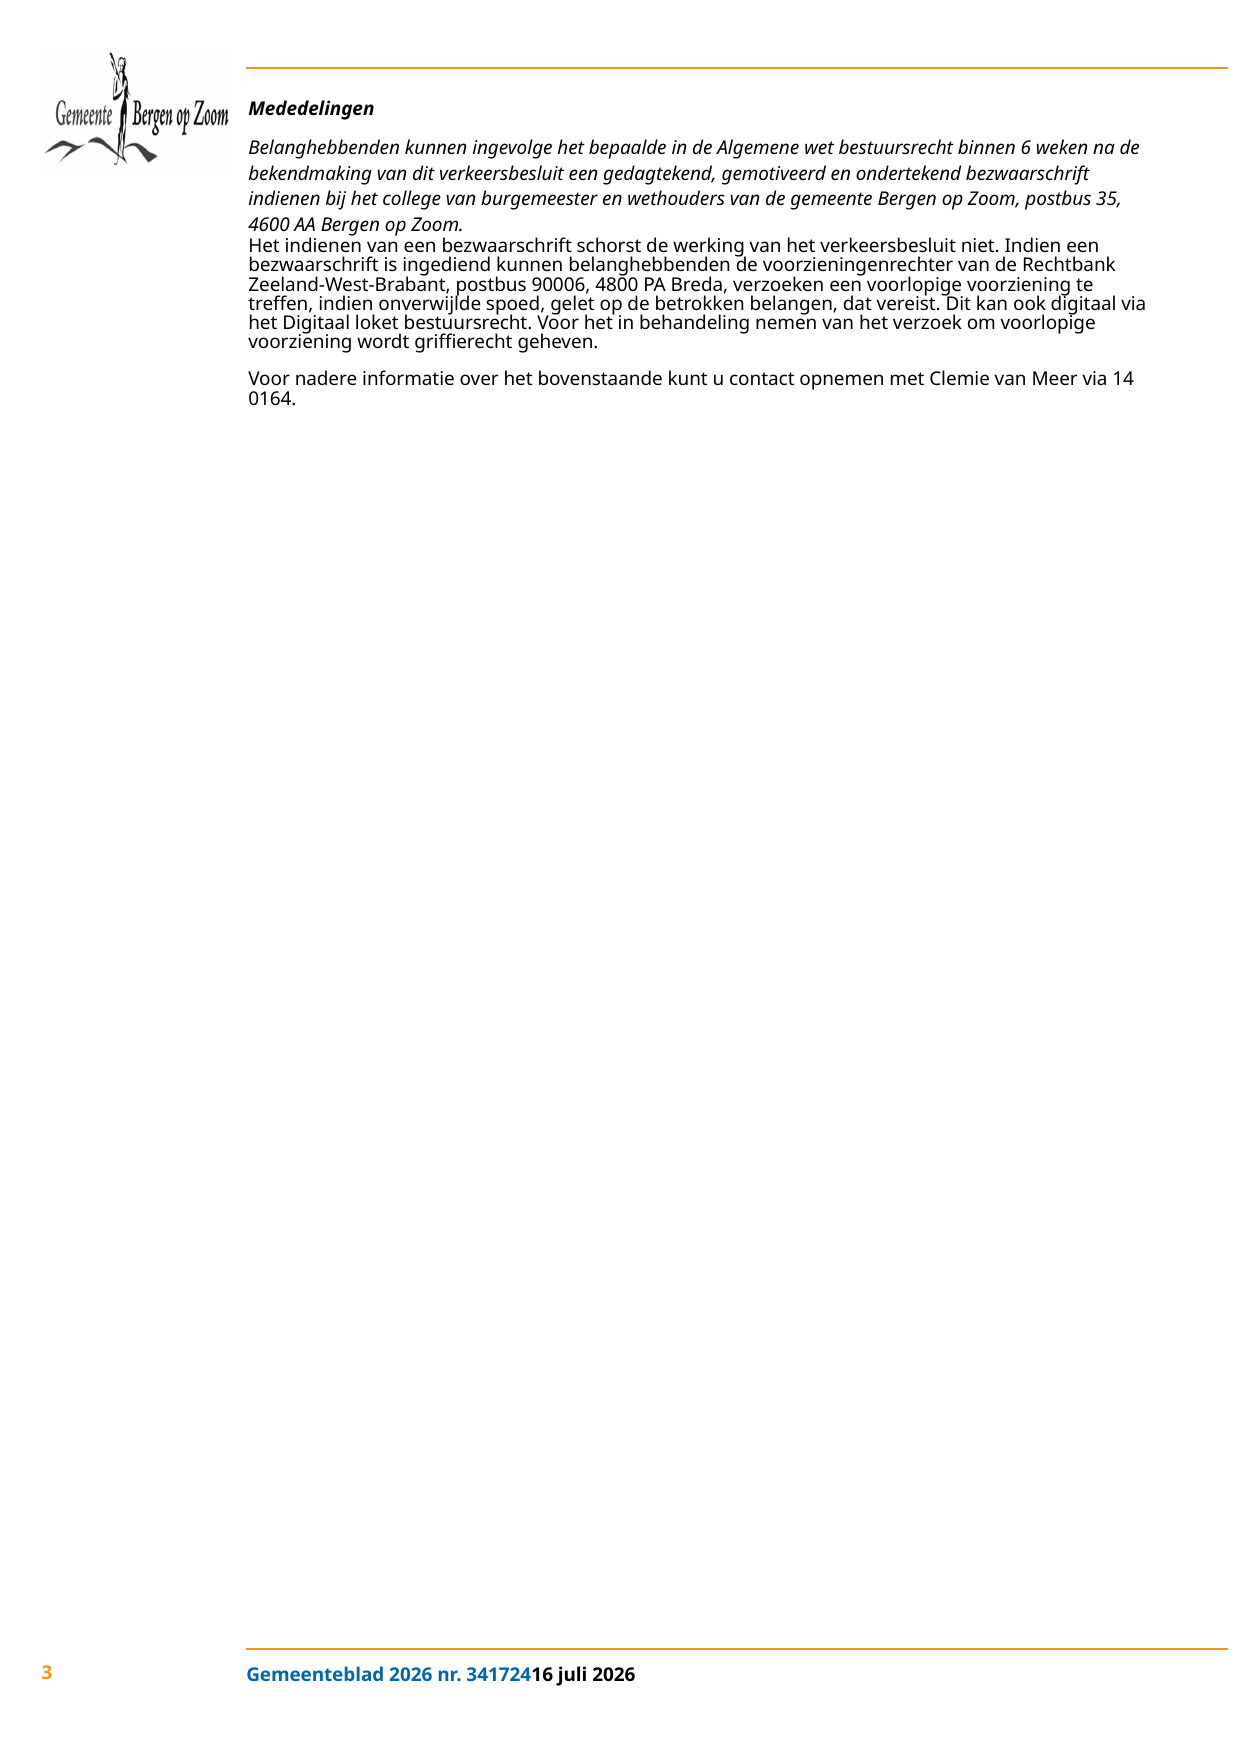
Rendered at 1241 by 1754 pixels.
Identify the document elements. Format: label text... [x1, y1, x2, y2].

text Belanghebbenden kunnen ingevolge het bepaalde in de Algemene wet bestuursrecht binnen 6 weken na de bekendmaking van dit verkeersbesluit een gedagtekend, gemotiveerd en ondertekend bezwaarschrift indienen bij het college van burgemeester en wethouders van de gemeente Bergen op Zoom, postbus 35, 4600 AA Bergen op Zoom. [248, 134, 1152, 237]
picture [41, 47, 231, 172]
text Voor nadere informatie over het bovenstaande kunt u contact opnemen met Clemie van Meer via 14 0164. [248, 370, 1152, 409]
text Het indienen van een bezwaarschrift schorst de werking van het verkeersbesluit niet. Indien een bezwaarschrift is ingediend kunnen belanghebbenden de voorzieningenrechter van de Rechtbank Zeeland-West-Brabant, postbus 90006, 4800 PA Breda, verzoeken een voorlopige voorziening te treffen, indien onverwijlde spoed, gelet op de betrokken belangen, dat vereist. Dit kan ook digitaal via het Digitaal loket bestuursrecht. Voor het in behandeling nemen van het verzoek om voorlopige voorziening wordt griffierecht geheven. [248, 237, 1152, 353]
text Mededelingen [248, 95, 1152, 121]
